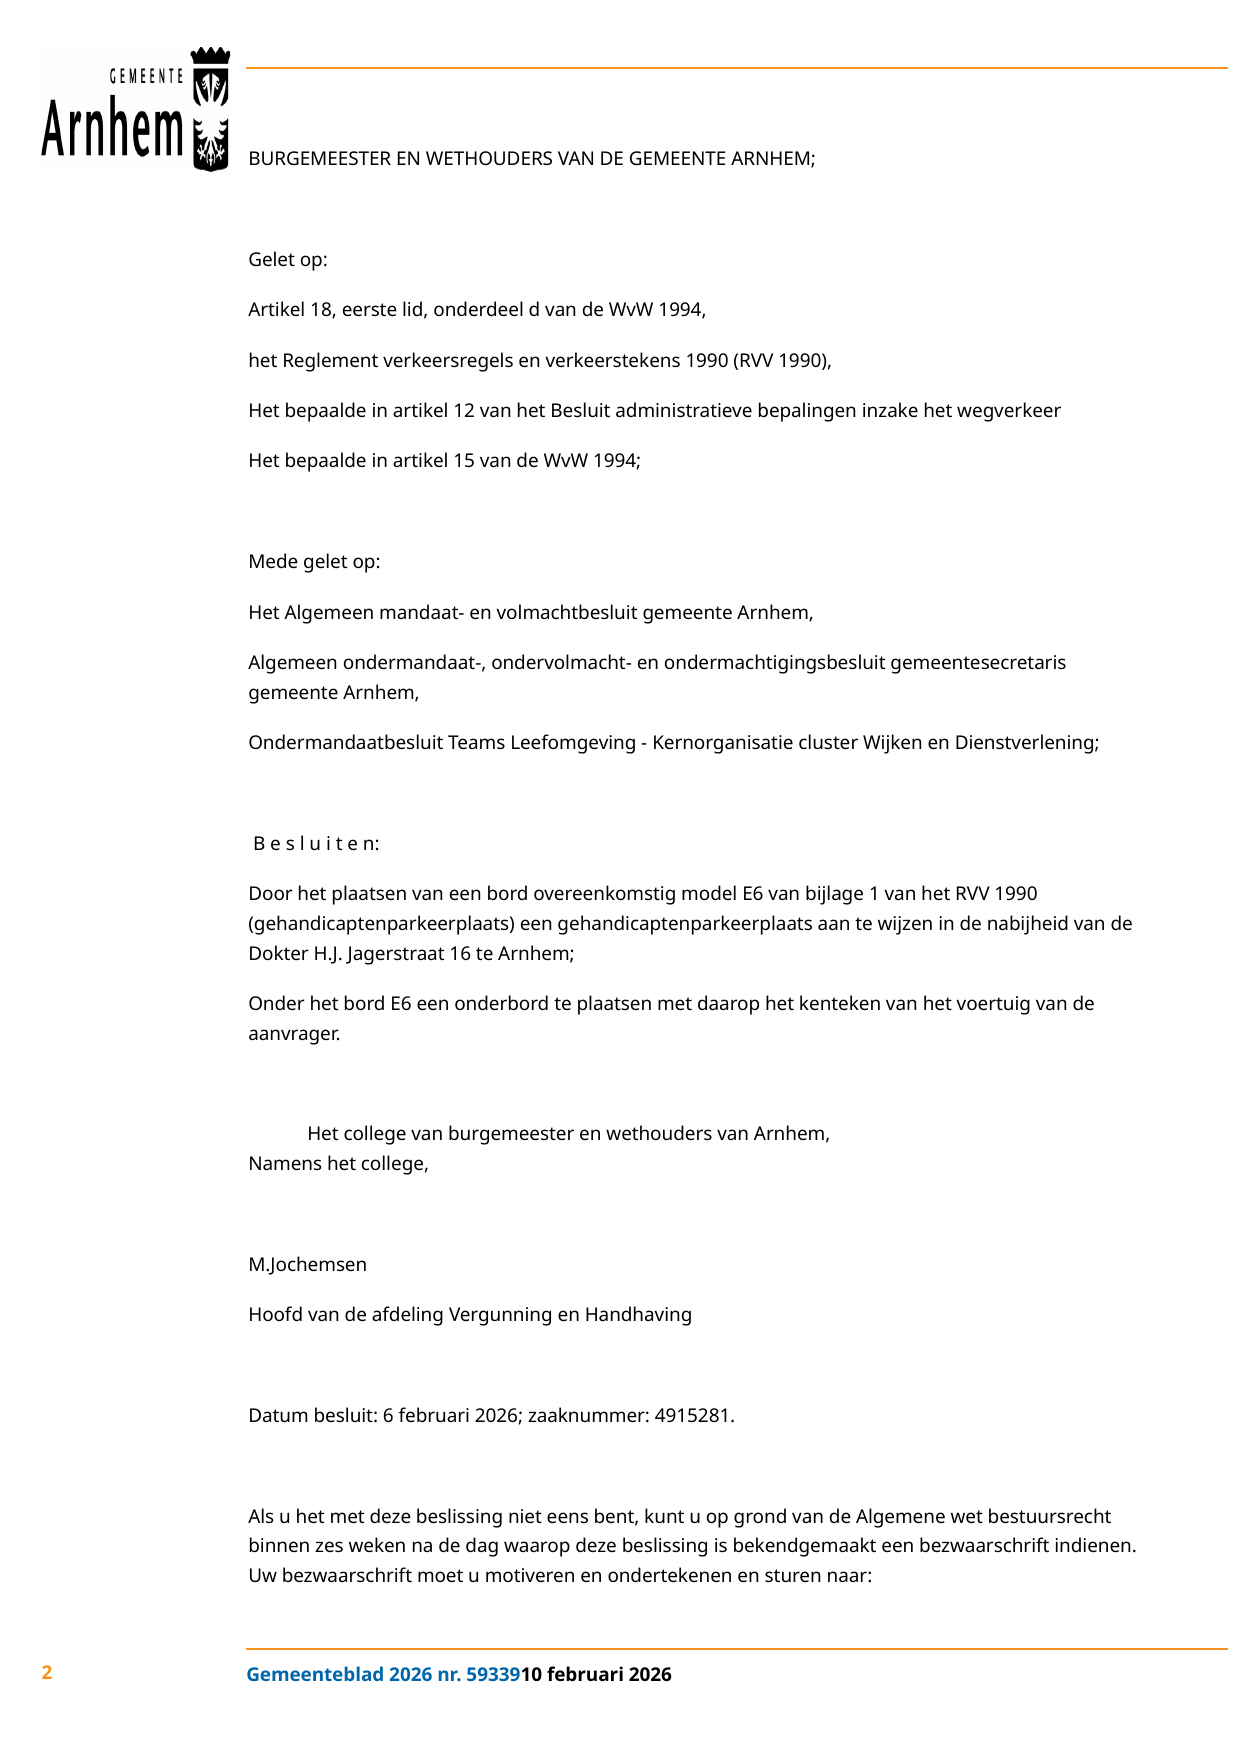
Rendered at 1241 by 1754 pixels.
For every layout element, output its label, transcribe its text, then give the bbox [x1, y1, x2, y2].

list Het college van burgemeester en wethouders van Arnhem, [248, 1121, 1152, 1146]
text Ondermandaatbesluit Teams Leefomgeving - Kernorganisatie cluster Wijken en Dienstverlening; [248, 729, 1152, 755]
text Door het plaatsen van een bord overeenkomstig model E6 van bijlage 1 van het RVV 1990 (gehandicaptenparkeerplaats) een gehandicaptenparkeerplaats aan te wijzen in de nabijheid van de Dokter H.J. Jagerstraat 16 te Arnhem; [248, 881, 1152, 966]
text Het bepaalde in artikel 12 van het Besluit administratieve bepalingen inzake het wegverkeer [248, 397, 1152, 423]
text Het bepaalde in artikel 15 van de WvW 1994; [248, 448, 1152, 473]
text Namens het college, [248, 1150, 1152, 1176]
text Artikel 18, eerste lid, onderdeel d van de WvW 1994, [248, 296, 1152, 322]
text Datum besluit: 6 februari 2026; zaaknummer: 4915281. [248, 1402, 1152, 1428]
text Als u het met deze beslissing niet eens bent, kunt u op grond van de Algemene wet bestuursrecht binnen zes weken na de dag waarop deze beslissing is bekendgemaakt een bezwaarschrift indienen. Uw bezwaarschrift moet u motiveren en ondertekenen en sturen naar: [248, 1503, 1152, 1588]
text Onder het bord E6 een onderbord te plaatsen met daarop het kenteken van het voertuig van de aanvrager. [248, 990, 1152, 1046]
text Het Algemeen mandaat- en volmachtbesluit gemeente Arnhem, [248, 599, 1152, 625]
text Gelet op: [248, 246, 1152, 272]
text B e s l u i t e n: [248, 830, 1152, 856]
picture [41, 47, 231, 172]
text Algemeen ondermandaat-, ondervolmacht- en ondermachtigingsbesluit gemeentesecretaris gemeente Arnhem, [248, 649, 1152, 705]
text Mede gelet op: [248, 548, 1152, 574]
text het Reglement verkeersregels en verkeerstekens 1990 (RVV 1990), [248, 347, 1152, 373]
text Hoofd van de afdeling Vergunning en Handhaving [248, 1301, 1152, 1327]
text M.Jochemsen [248, 1251, 1152, 1277]
text BURGEMEESTER EN WETHOUDERS VAN DE GEMEENTE ARNHEM; [248, 145, 1152, 171]
